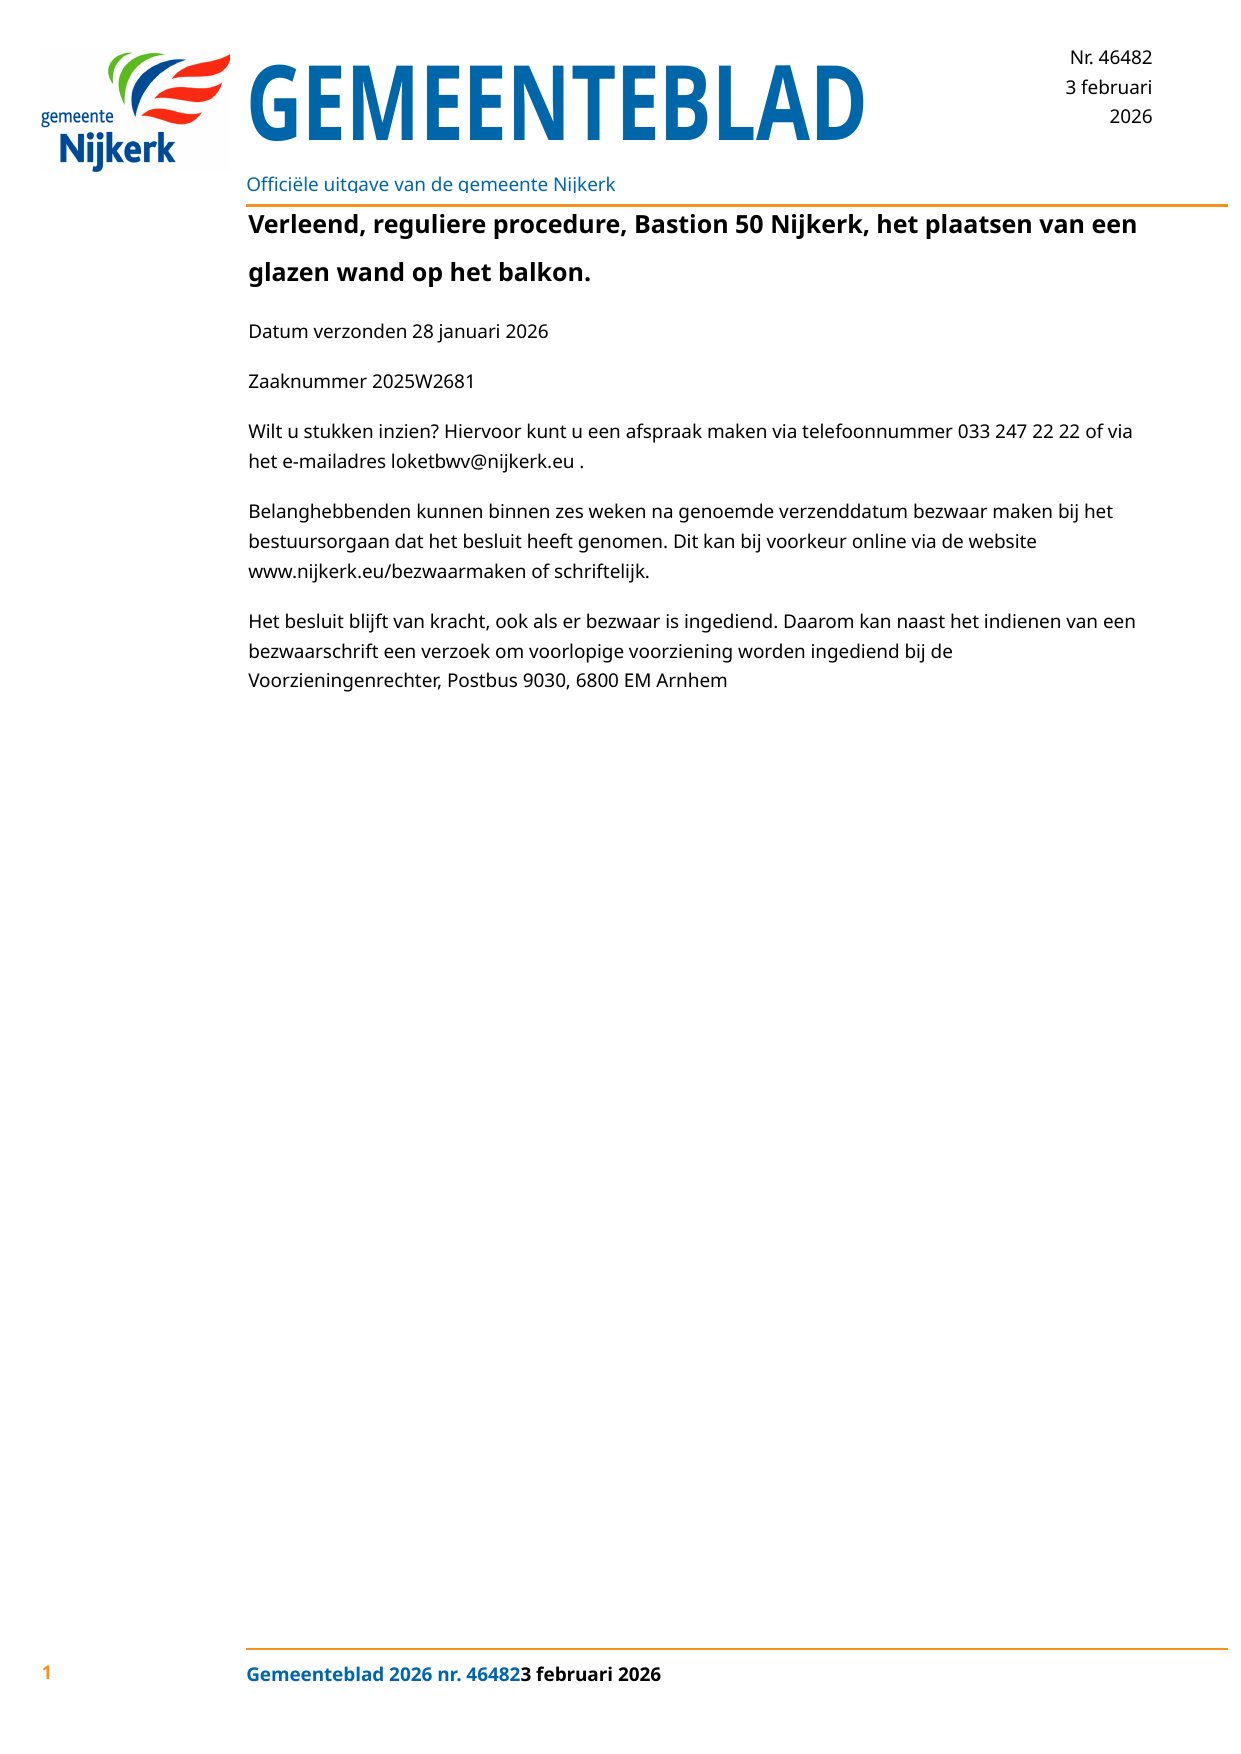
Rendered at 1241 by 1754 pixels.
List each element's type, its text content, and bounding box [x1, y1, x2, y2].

picture [41, 47, 231, 172]
text Wilt u stukken inzien? Hiervoor kunt u een afspraak maken via telefoonnummer 033 247 22 22 of via het e-mailadres loketbwv@nijkerk.eu . [248, 419, 1152, 474]
text Belanghebbenden kunnen binnen zes weken na genoemde verzenddatum bezwaar maken bij het bestuursorgaan dat het besluit heeft genomen. Dit kan bij voorkeur online via de website www.nijkerk.eu/bezwaarmaken of schriftelijk. [248, 499, 1152, 584]
text Datum verzonden 28 januari 2026 [248, 318, 1152, 344]
text Het besluit blijft van kracht, ook als er bezwaar is ingediend. Daarom kan naast het indienen van een bezwaarschrift een verzoek om voorlopige voorziening worden ingediend bij de Voorzieningenrechter, Postbus 9030, 6800 EM Arnhem [248, 608, 1152, 693]
text Zaaknummer 2025W2681 [248, 368, 1152, 394]
text Verleend, reguliere procedure, Bastion 50 Nijkerk, het plaatsen van een glazen wand op het balkon. [248, 207, 1152, 288]
